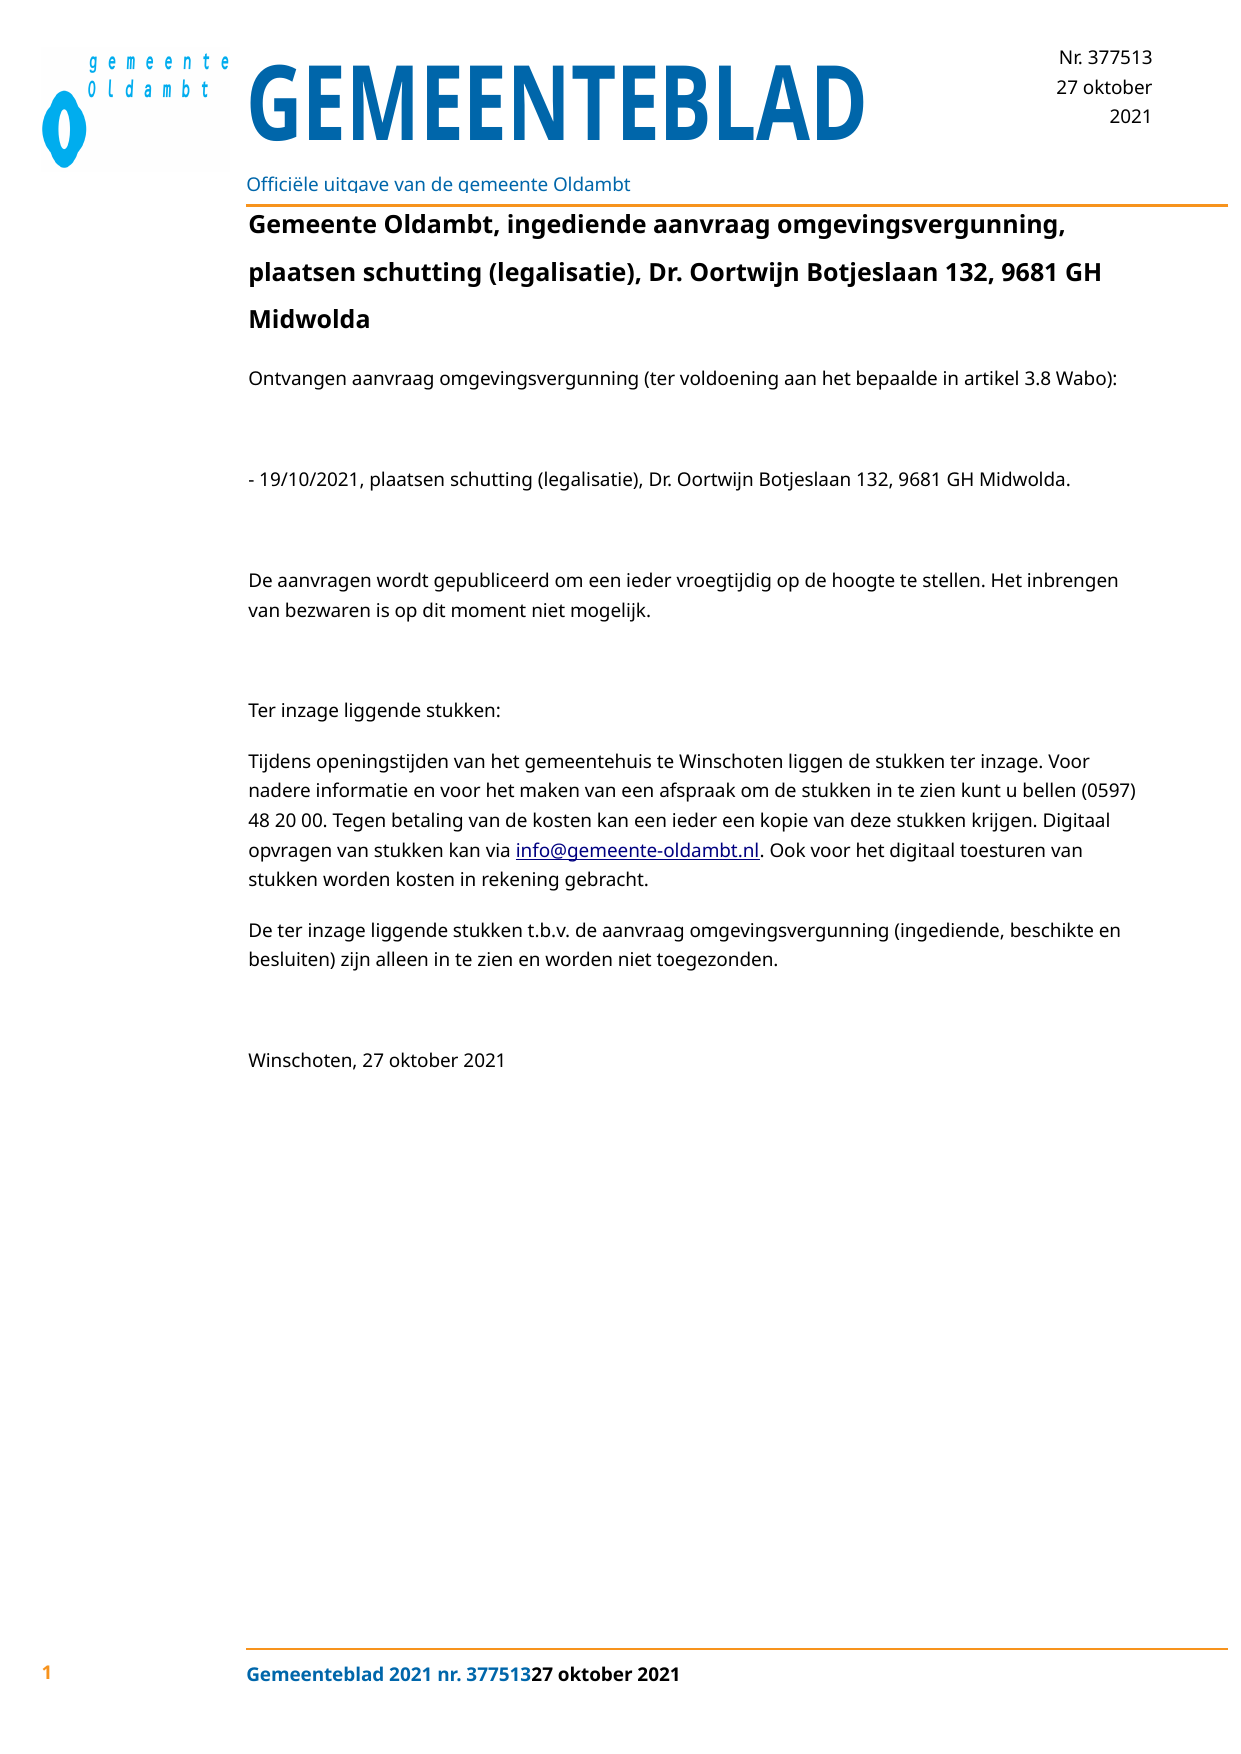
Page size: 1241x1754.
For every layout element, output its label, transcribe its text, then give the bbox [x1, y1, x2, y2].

text De ter inzage liggende stukken t.b.v. de aanvraag omgevingsvergunning (ingediende, beschikte en besluiten) zijn alleen in te zien en worden niet toegezonden. [248, 917, 1152, 972]
text De aanvragen wordt gepubliceerd om een ieder vroegtijdig op de hoogte te stellen. Het inbrengen van bezwaren is op dit moment niet mogelijk. [248, 567, 1152, 622]
text Winschoten, 27 oktober 2021 [248, 1047, 1152, 1073]
text - 19/10/2021, plaatsen schutting (legalisatie), Dr. Oortwijn Botjeslaan 132, 9681 GH Midwolda. [248, 466, 1152, 492]
text Tijdens openingstijden van het gemeentehuis te Winschoten liggen de stukken ter inzage. Voor nadere informatie en voor het maken van een afspraak om de stukken in te zien kunt u bellen (0597) 48 20 00. Tegen betaling van de kosten kan een ieder een kopie van deze stukken krijgen. Digitaal opvragen van stukken kan via info@gemeente-oldambt.nl. Ook voor het digitaal toesturen van stukken worden kosten in rekening gebracht. [248, 748, 1152, 892]
picture [41, 47, 231, 172]
text Ter inzage liggende stukken: [248, 698, 1152, 723]
text Ontvangen aanvraag omgevingsvergunning (ter voldoening aan het bepaalde in artikel 3.8 Wabo): [248, 366, 1152, 391]
text Gemeente Oldambt, ingediende aanvraag omgevingsvergunning, plaatsen schutting (legalisatie), Dr. Oortwijn Botjeslaan 132, 9681 GH Midwolda [248, 207, 1152, 336]
